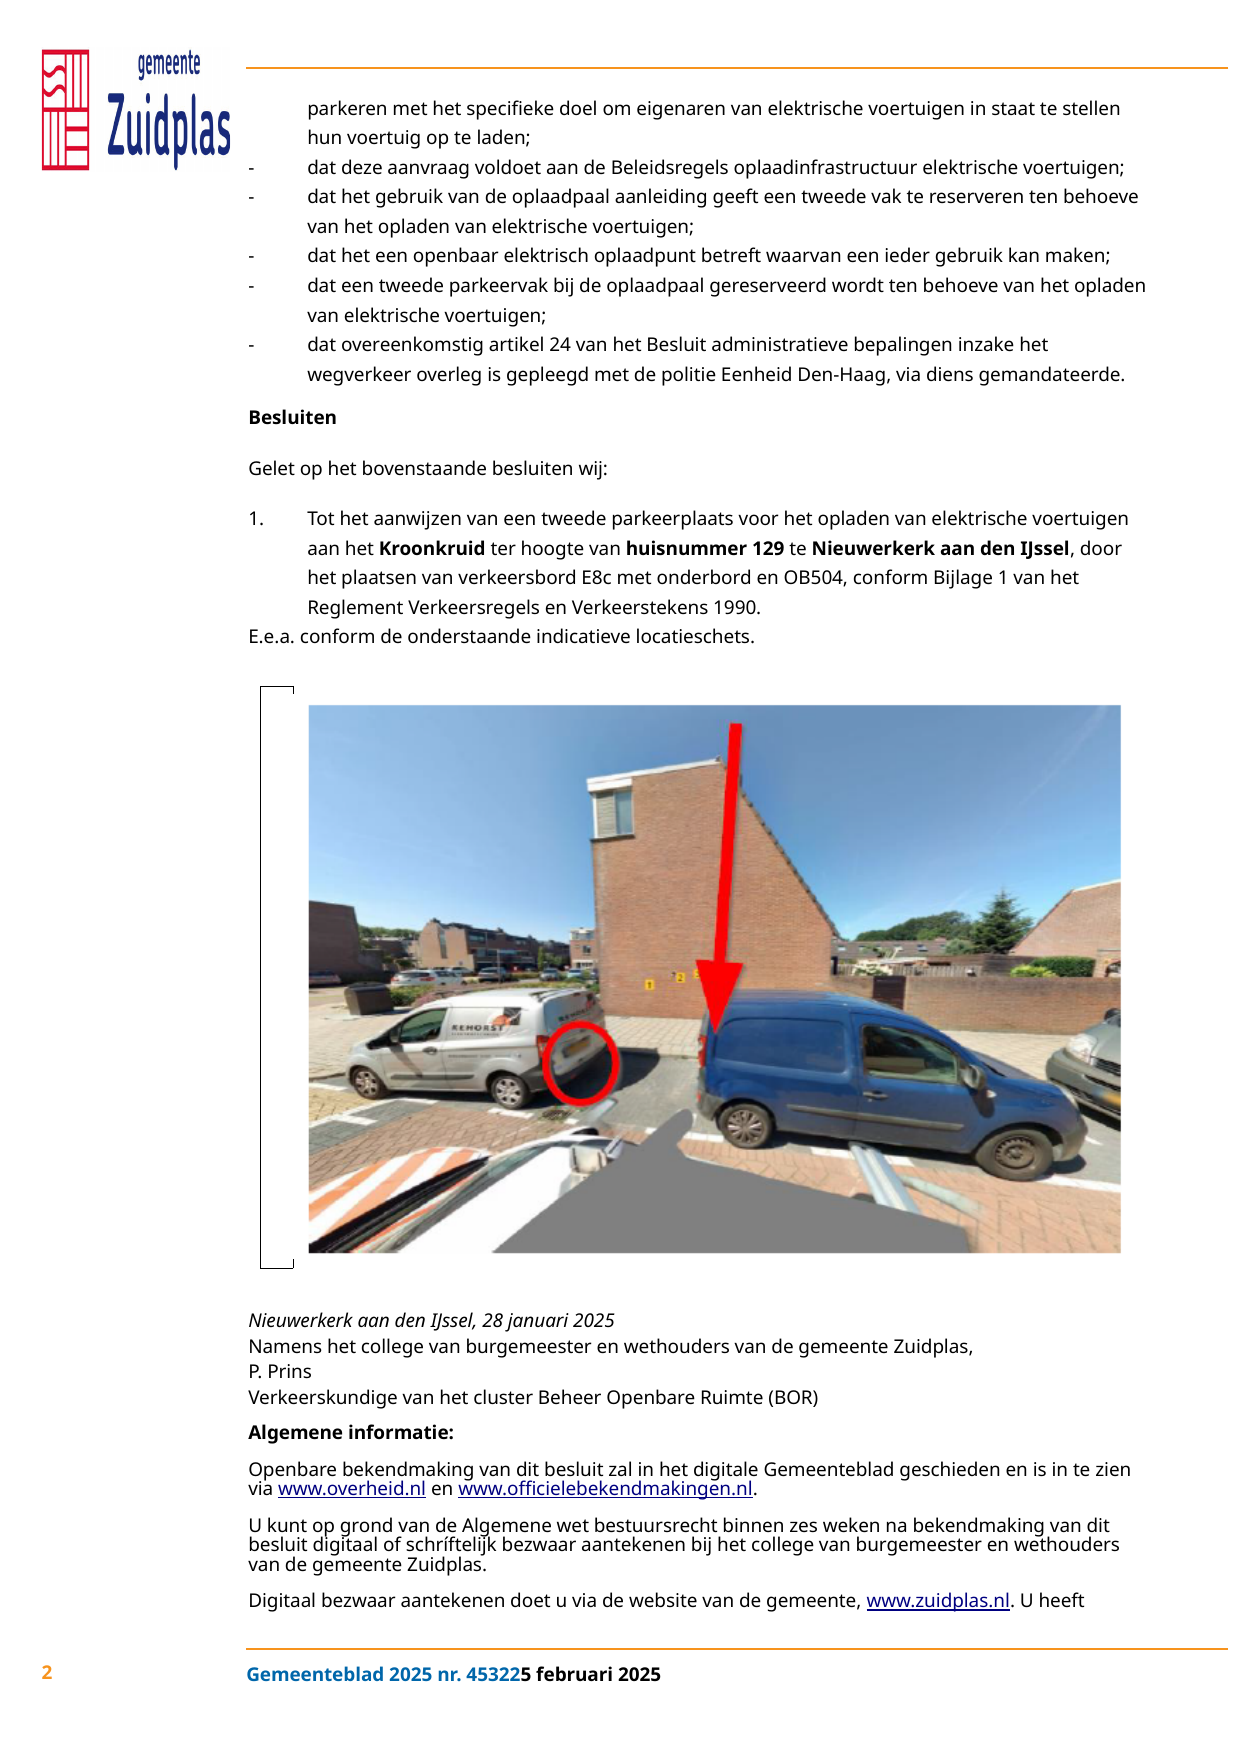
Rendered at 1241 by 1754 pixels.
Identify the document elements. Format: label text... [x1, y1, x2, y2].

list dat een tweede parkeervak bij de oplaadpaal gereserveerd wordt ten behoeve van het opladen van elektrische voertuigen; [248, 272, 1152, 328]
list dat het gebruik van de oplaadpaal aanleiding geeft een tweede vak te reserveren ten behoeve van het opladen van elektrische voertuigen; [248, 183, 1152, 239]
text Algemene informatie: [248, 1424, 1152, 1443]
list dat deze aanvraag voldoet aan de Beleidsregels oplaadinfrastructuur elektrische voertuigen; [248, 154, 1152, 180]
text E.e.a. conform de onderstaande indicatieve locatieschets. [248, 623, 1152, 649]
text Nieuwerkerk aan den IJssel, 28 januari 2025 [248, 1307, 1152, 1333]
list Tot het aanwijzen van een tweede parkeerplaats voor het opladen van elektrische voertuigen aan het Kroonkruid ter hoogte van huisnummer 129 te Nieuwerkerk aan den IJssel, door het plaatsen van verkeersbord E8c met onderbord en OB504, conform Bijlage 1 van het Reglement Verkeersregels en Verkeerstekens 1990. [248, 505, 1152, 619]
list parkeren met het specifieke doel om eigenaren van elektrische voertuigen in staat te stellen hun voertuig op te laden; [248, 95, 1152, 150]
list dat het een openbaar elektrisch oplaadpunt betreft waarvan een ieder gebruik kan maken; [248, 243, 1152, 268]
list dat overeenkomstig artikel 24 van het Besluit administratieve bepalingen inzake het wegverkeer overleg is gepleegd met de politie Eenheid Den-Haag, via diens gemandateerde. [248, 331, 1152, 387]
text Openbare bekendmaking van dit besluit zal in het digitale Gemeenteblad geschieden en is in te zien via www.overheid.nl en www.officielebekendmakingen.nl. [248, 1461, 1152, 1499]
text Verkeerskundige van het cluster Beheer Openbare Ruimte (BOR) [248, 1384, 1152, 1410]
picture [268, 694, 1155, 1259]
text P. Prins [248, 1359, 1152, 1384]
text Gelet op het bovenstaande besluiten wij: [248, 455, 1152, 480]
picture [41, 47, 231, 172]
text Namens het college van burgemeester en wethouders van de gemeente Zuidplas, [248, 1333, 1152, 1359]
text Digitaal bezwaar aantekenen doet u via de website van de gemeente, www.zuidplas.nl. U heeft [248, 1592, 1152, 1612]
text U kunt op grond van de Algemene wet bestuursrecht binnen zes weken na bekendmaking van dit besluit digitaal of schríftelijk bezwaar aantekenen bij het college van burgemeester en wethouders van de gemeente Zuidplas. [248, 1517, 1152, 1575]
text Besluiten [248, 404, 1152, 430]
